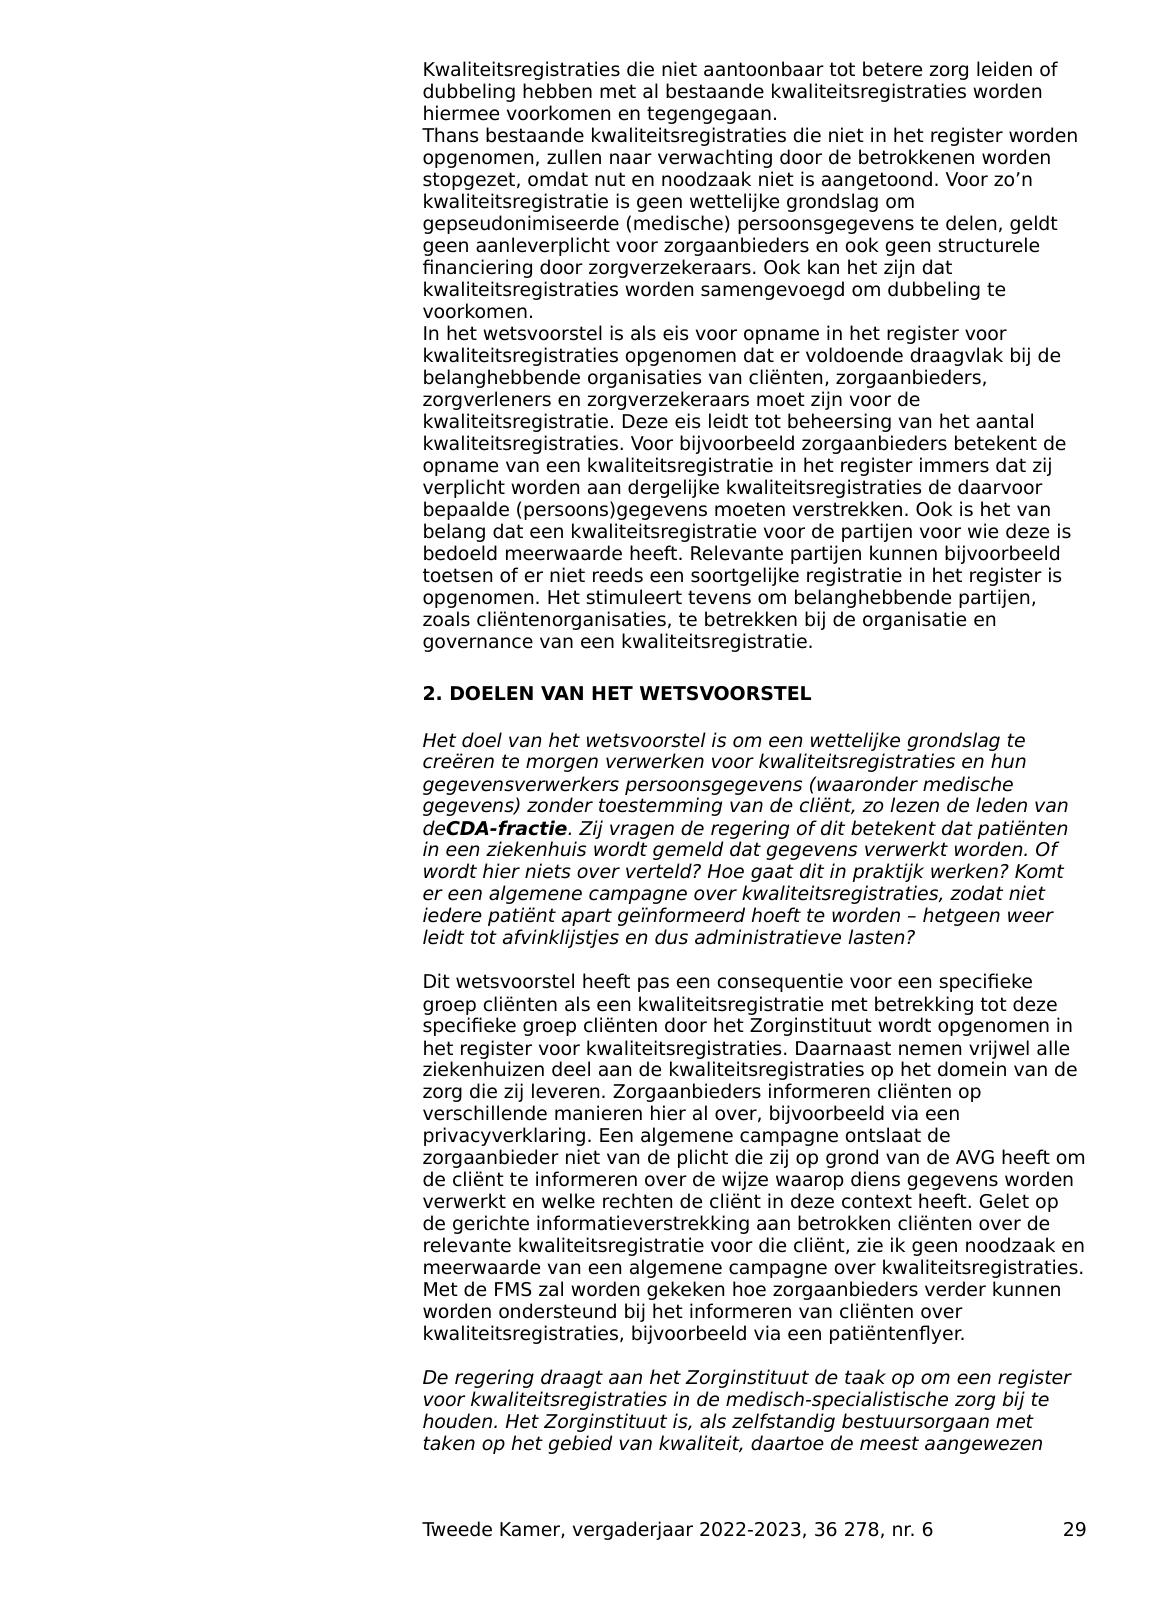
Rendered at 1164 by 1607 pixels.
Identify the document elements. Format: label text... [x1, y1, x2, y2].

text In het wetsvoorstel is als eis voor opname in het register voor kwaliteitsregistraties opgenomen dat er voldoende draagvlak bij de belanghebbende organisaties van cliënten, zorgaanbieders, zorgverleners en zorgverzekeraars moet zijn voor de kwaliteitsregistratie. Deze eis leidt tot beheersing van het aantal kwaliteitsregistraties. Voor bijvoorbeeld zorgaanbieders betekent de opname van een kwaliteitsregistratie in het register immers dat zij verplicht worden aan dergelijke kwaliteitsregistraties de daarvoor bepaalde (persoons)gegevens moeten verstrekken. Ook is het van belang dat een kwaliteitsregistratie voor de partijen voor wie deze is bedoeld meerwaarde heeft. Relevante partijen kunnen bijvoorbeeld toetsen of er niet reeds een soortgelijke registratie in het register is opgenomen. Het stimuleert tevens om belanghebbende partijen, zoals cliëntenorganisaties, te betrekken bij de organisatie en governance van een kwaliteitsregistratie. [422, 323, 1087, 652]
text Dit wetsvoorstel heeft pas een consequentie voor een specifieke groep cliënten als een kwaliteitsregistratie met betrekking tot deze specifieke groep cliënten door het Zorginstituut wordt opgenomen in het register voor kwaliteitsregistraties. Daarnaast nemen vrijwel alle ziekenhuizen deel aan de kwaliteitsregistraties op het domein van de zorg die zij leveren. Zorgaanbieders informeren cliënten op verschillende manieren hier al over, bijvoorbeeld via een privacyverklaring. Een algemene campagne ontslaat de zorgaanbieder niet van de plicht die zij op grond van de AVG heeft om de cliënt te informeren over de wijze waarop diens gegevens worden verwerkt en welke rechten de cliënt in deze context heeft. Gelet op de gerichte informatieverstrekking aan betrokken cliënten over de relevante kwaliteitsregistratie voor die cliënt, zie ik geen noodzaak en meerwaarde van een algemene campagne over kwaliteitsregistraties. Met de FMS zal worden gekeken hoe zorgaanbieders verder kunnen worden ondersteund bij het informeren van cliënten over kwaliteitsregistraties, bijvoorbeeld via een patiëntenflyer. [422, 971, 1087, 1345]
subtitle 2. DOELEN VAN HET WETSVOORSTEL [422, 682, 1087, 704]
text Thans bestaande kwaliteitsregistraties die niet in het register worden opgenomen, zullen naar verwachting door de betrokkenen worden stopgezet, omdat nut en noodzaak niet is aangetoond. Voor zo’n kwaliteitsregistratie is geen wettelijke grondslag om gepseudonimiseerde (medische) persoonsgegevens te delen, geldt geen aanleverplicht voor zorgaanbieders en ook geen structurele financiering door zorgverzekeraars. Ook kan het zijn dat kwaliteitsregistraties worden samengevoegd om dubbeling te voorkomen. [422, 125, 1087, 323]
text Het doel van het wetsvoorstel is om een wettelijke grondslag te creëren te morgen verwerken voor kwaliteitsregistraties en hun gegevensverwerkers persoonsgegevens (waaronder medische gegevens) zonder toestemming van de cliënt, zo lezen de leden van deCDA-fractie. Zij vragen de regering of dit betekent dat patiënten in een ziekenhuis wordt gemeld dat gegevens verwerkt worden. Of wordt hier niets over verteld? Hoe gaat dit in praktijk werken? Komt er een algemene campagne over kwaliteitsregistraties, zodat niet iedere patiënt apart geïnformeerd hoeft te worden – hetgeen weer leidt tot afvinklijstjes en dus administratieve lasten? [422, 729, 1087, 949]
text Kwaliteitsregistraties die niet aantoonbaar tot betere zorg leiden of dubbeling hebben met al bestaande kwaliteitsregistraties worden hiermee voorkomen en tegengegaan. [422, 59, 1087, 125]
text De regering draagt aan het Zorginstituut de taak op om een register voor kwaliteitsregistraties in de medisch-specialistische zorg bij te houden. Het Zorginstituut is, als zelfstandig bestuursorgaan met taken op het gebied van kwaliteit, daartoe de meest aangewezen [422, 1367, 1087, 1455]
